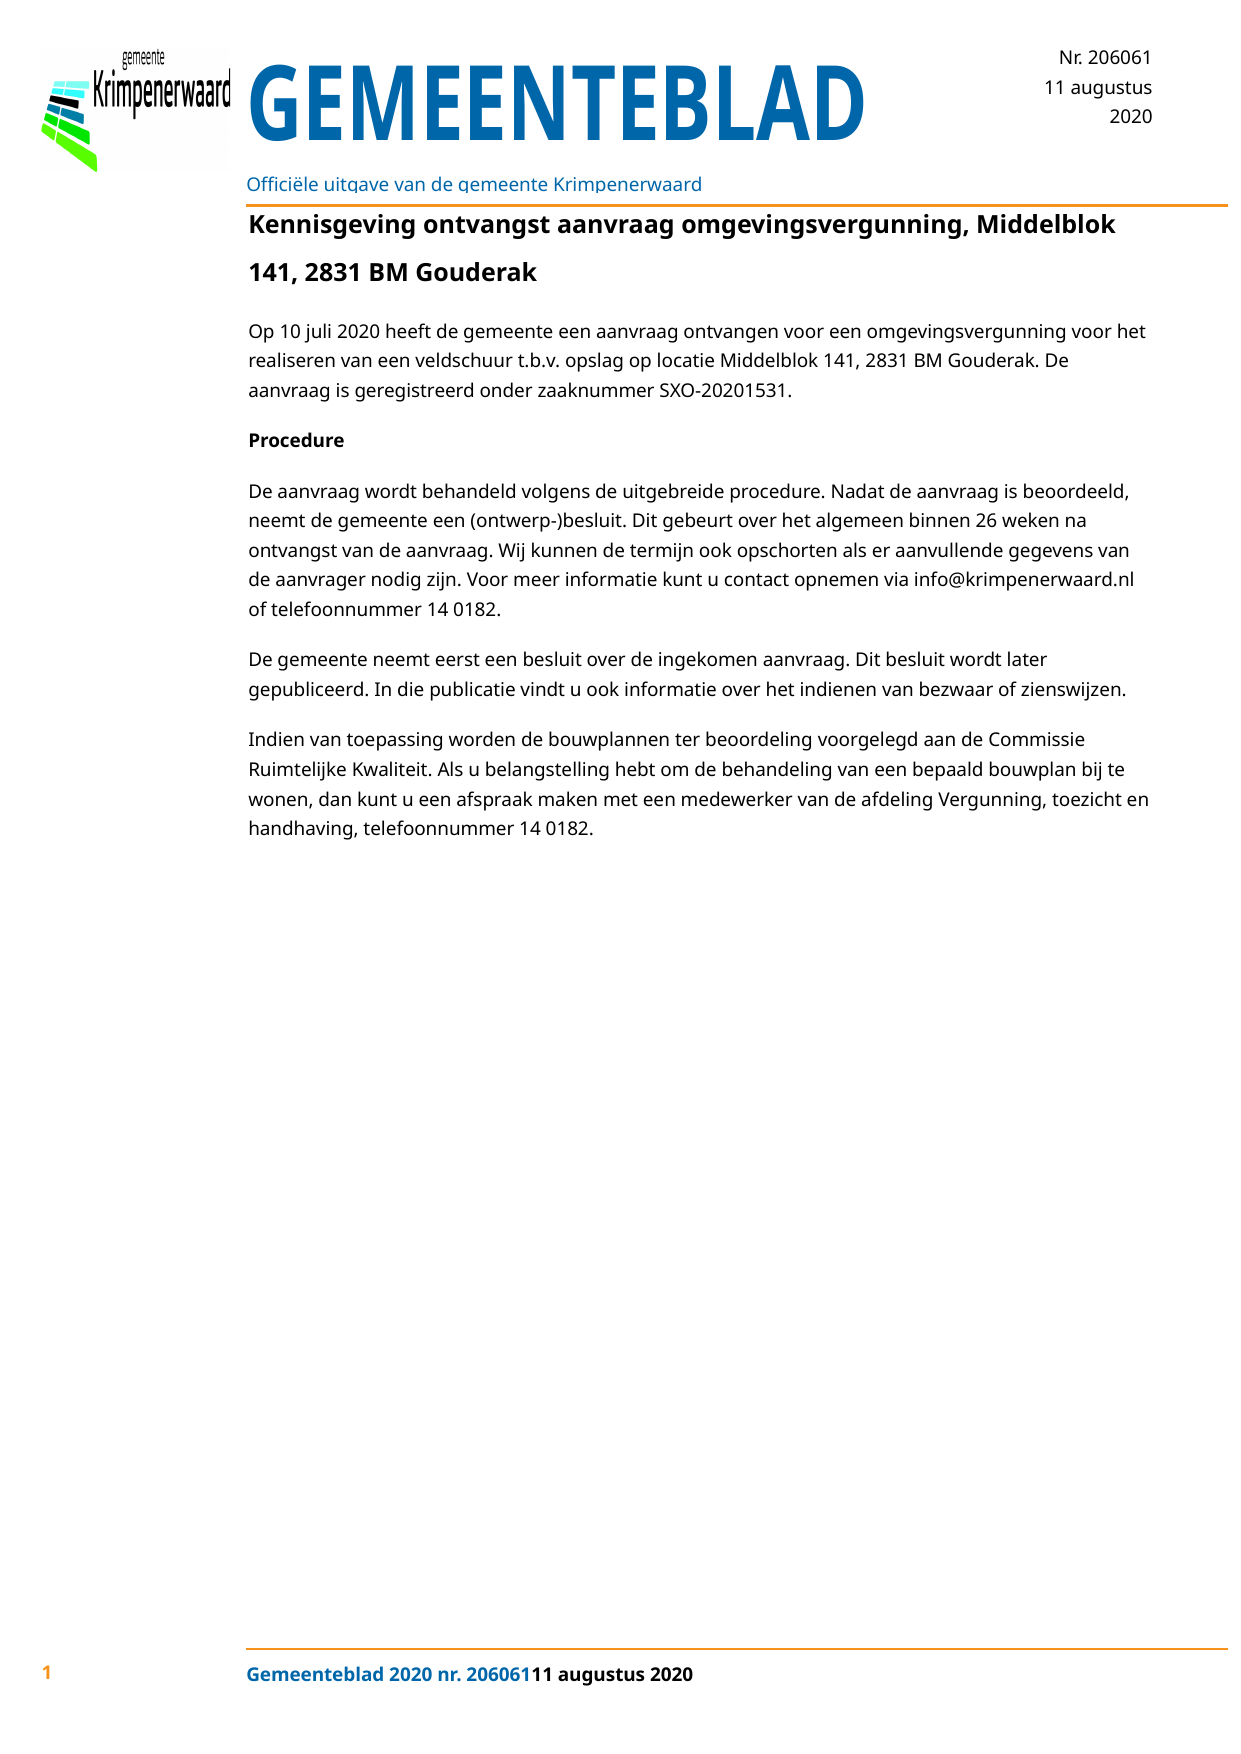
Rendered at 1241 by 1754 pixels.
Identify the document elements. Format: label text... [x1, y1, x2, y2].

text Kennisgeving ontvangst aanvraag omgevingsvergunning, Middelblok 141, 2831 BM Gouderak [248, 207, 1152, 288]
text De gemeente neemt eerst een besluit over de ingekomen aanvraag. Dit besluit wordt later gepubliceerd. In die publicatie vindt u ook informatie over het indienen van bezwaar of zienswijzen. [248, 647, 1152, 702]
text Op 10 juli 2020 heeft de gemeente een aanvraag ontvangen voor een omgevingsvergunning voor het realiseren van een veldschuur t.b.v. opslag op locatie Middelblok 141, 2831 BM Gouderak. De aanvraag is geregistreerd onder zaaknummer SXO-20201531. [248, 318, 1152, 403]
text Procedure [248, 427, 1152, 453]
picture [41, 47, 231, 172]
text De aanvraag wordt behandeld volgens de uitgebreide procedure. Nadat de aanvraag is beoordeeld, neemt de gemeente een (ontwerp-)besluit. Dit gebeurt over het algemeen binnen 26 weken na ontvangst van de aanvraag. Wij kunnen de termijn ook opschorten als er aanvullende gegevens van de aanvrager nodig zijn. Voor meer informatie kunt u contact opnemen via info@krimpenerwaard.nl of telefoonnummer 14 0182. [248, 478, 1152, 622]
text Indien van toepassing worden de bouwplannen ter beoordeling voorgelegd aan de Commissie Ruimtelijke Kwaliteit. Als u belangstelling hebt om de behandeling van een bepaald bouwplan bij te wonen, dan kunt u een afspraak maken met een medewerker van de afdeling Vergunning, toezicht en handhaving, telefoonnummer 14 0182. [248, 727, 1152, 841]
